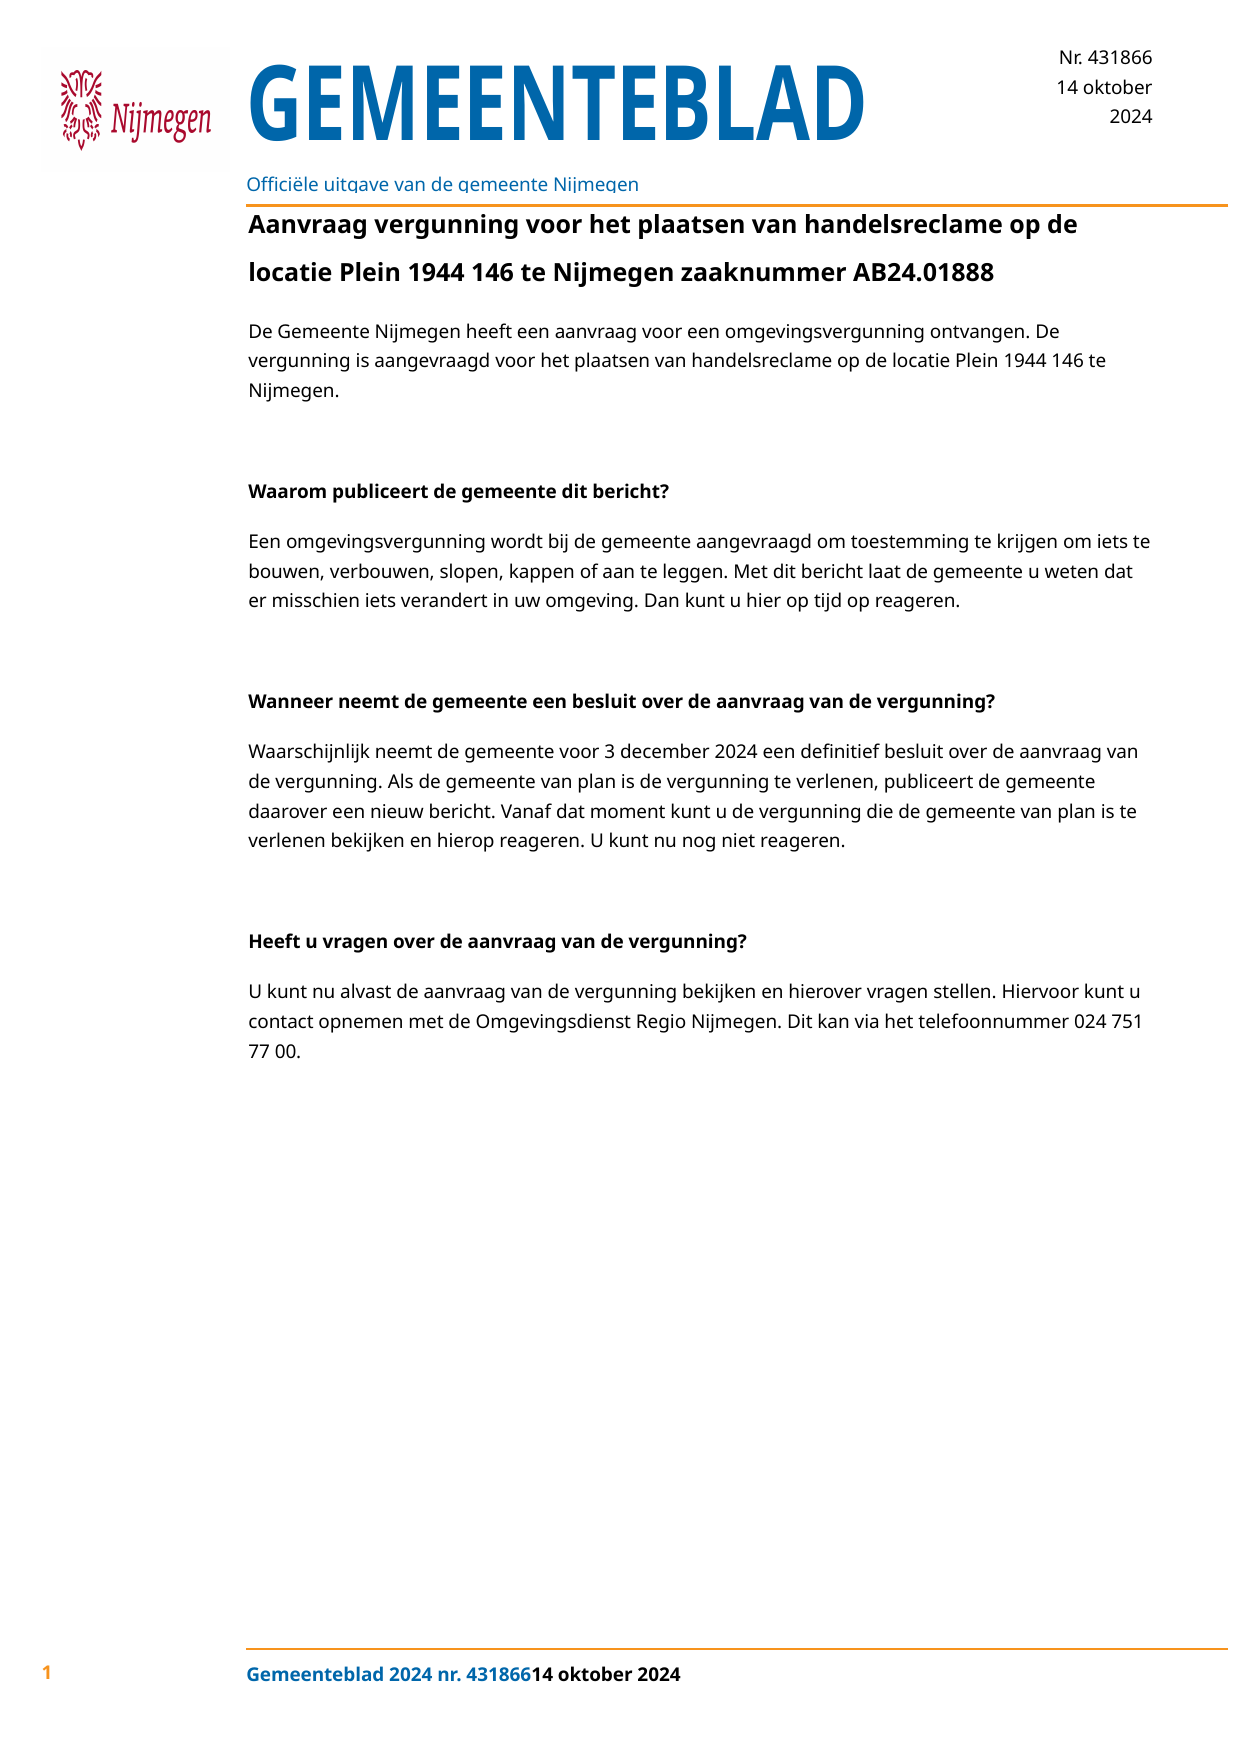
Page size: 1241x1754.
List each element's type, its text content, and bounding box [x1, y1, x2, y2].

text Waarschijnlijk neemt de gemeente voor 3 december 2024 een definitief besluit over de aanvraag van de vergunning. Als de gemeente van plan is de vergunning te verlenen, publiceert de gemeente daarover een nieuw bericht. Vanaf dat moment kunt u de vergunning die de gemeente van plan is te verlenen bekijken en hierop reageren. U kunt nu nog niet reageren. [248, 739, 1152, 853]
text De Gemeente Nijmegen heeft een aanvraag voor een omgevingsvergunning ontvangen. De vergunning is aangevraagd voor het plaatsen van handelsreclame op de locatie Plein 1944 146 te Nijmegen. [248, 318, 1152, 403]
text Waarom publiceert de gemeente dit bericht? [248, 478, 1152, 504]
text Aanvraag vergunning voor het plaatsen van handelsreclame op de locatie Plein 1944 146 te Nijmegen zaaknummer AB24.01888 [248, 207, 1152, 288]
text Een omgevingsvergunning wordt bij de gemeente aangevraagd om toestemming te krijgen om iets te bouwen, verbouwen, slopen, kappen of aan te leggen. Met dit bericht laat de gemeente u weten dat er misschien iets verandert in uw omgeving. Dan kunt u hier op tijd op reageren. [248, 528, 1152, 613]
text Wanneer neemt de gemeente een besluit over de aanvraag van de vergunning? [248, 688, 1152, 714]
picture [41, 47, 231, 172]
text Heeft u vragen over de aanvraag van de vergunning? [248, 928, 1152, 954]
text U kunt nu alvast de aanvraag van de vergunning bekijken en hierover vragen stellen. Hiervoor kunt u contact opnemen met de Omgevingsdienst Regio Nijmegen. Dit kan via het telefoonnummer 024 751 77 00. [248, 979, 1152, 1064]
